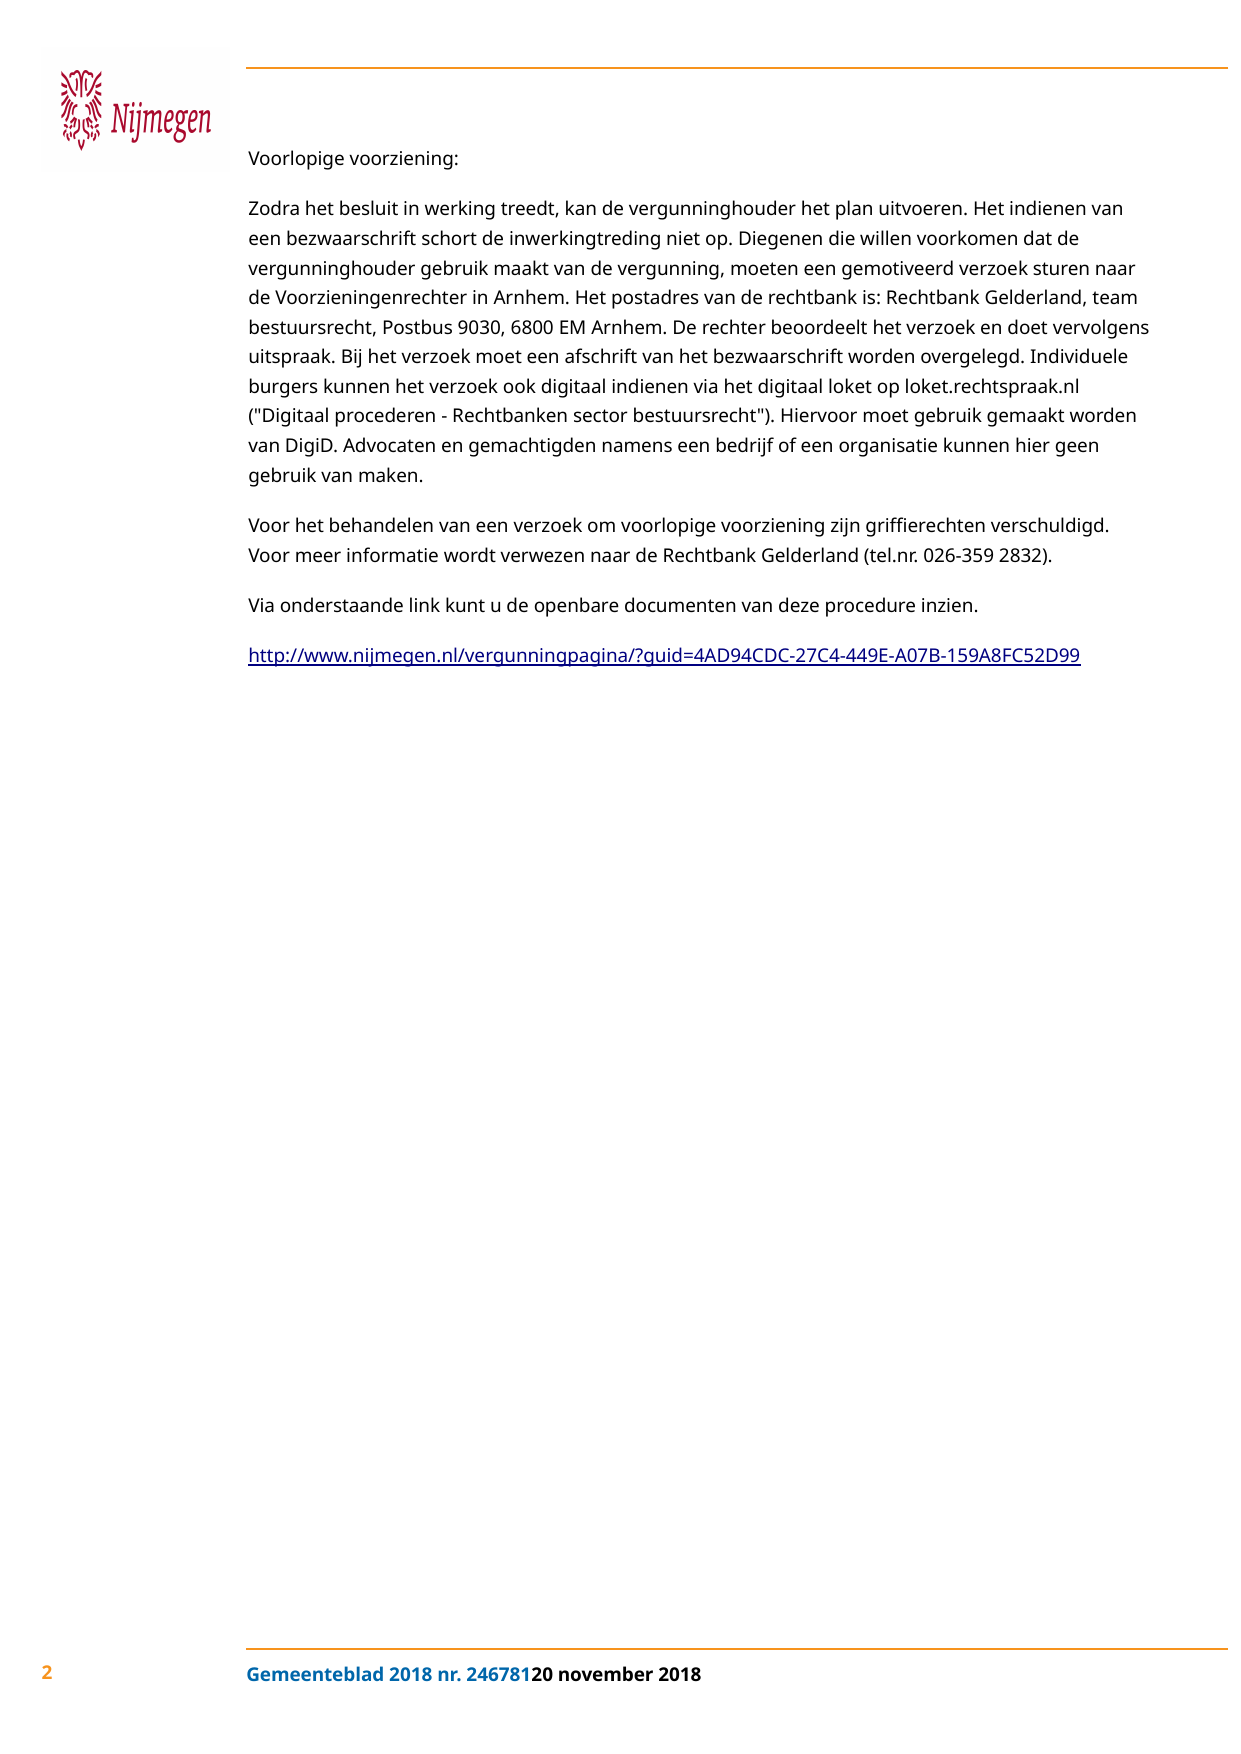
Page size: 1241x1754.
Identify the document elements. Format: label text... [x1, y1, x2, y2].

picture [41, 47, 231, 172]
text Via onderstaande link kunt u de openbare documenten van deze procedure inzien. [248, 592, 1152, 618]
text Voor het behandelen van een verzoek om voorlopige voorziening zijn griffierechten verschuldigd. Voor meer informatie wordt verwezen naar de Rechtbank Gelderland (tel.nr. 026-359 2832). [248, 512, 1152, 568]
text http://www.nijmegen.nl/vergunningpagina/?guid=4AD94CDC-27C4-449E-A07B-159A8FC52D99 [248, 643, 1152, 668]
text Zodra het besluit in werking treedt, kan de vergunninghouder het plan uitvoeren. Het indienen van een bezwaarschrift schort de inwerkingtreding niet op. Diegenen die willen voorkomen dat de vergunninghouder gebruik maakt van de vergunning, moeten een gemotiveerd verzoek sturen naar de Voorzieningenrechter in Arnhem. Het postadres van de rechtbank is: Rechtbank Gelderland, team bestuursrecht, Postbus 9030, 6800 EM Arnhem. De rechter beoordeelt het verzoek en doet vervolgens uitspraak. Bij het verzoek moet een afschrift van het bezwaarschrift worden overgelegd. Individuele burgers kunnen het verzoek ook digitaal indienen via het digitaal loket op loket.rechtspraak.nl ("Digitaal procederen - Rechtbanken sector bestuursrecht"). Hiervoor moet gebruik gemaakt worden van DigiD. Advocaten en gemachtigden namens een bedrijf of een organisatie kunnen hier geen gebruik van maken. [248, 196, 1152, 488]
text Voorlopige voorziening: [248, 145, 1152, 171]
